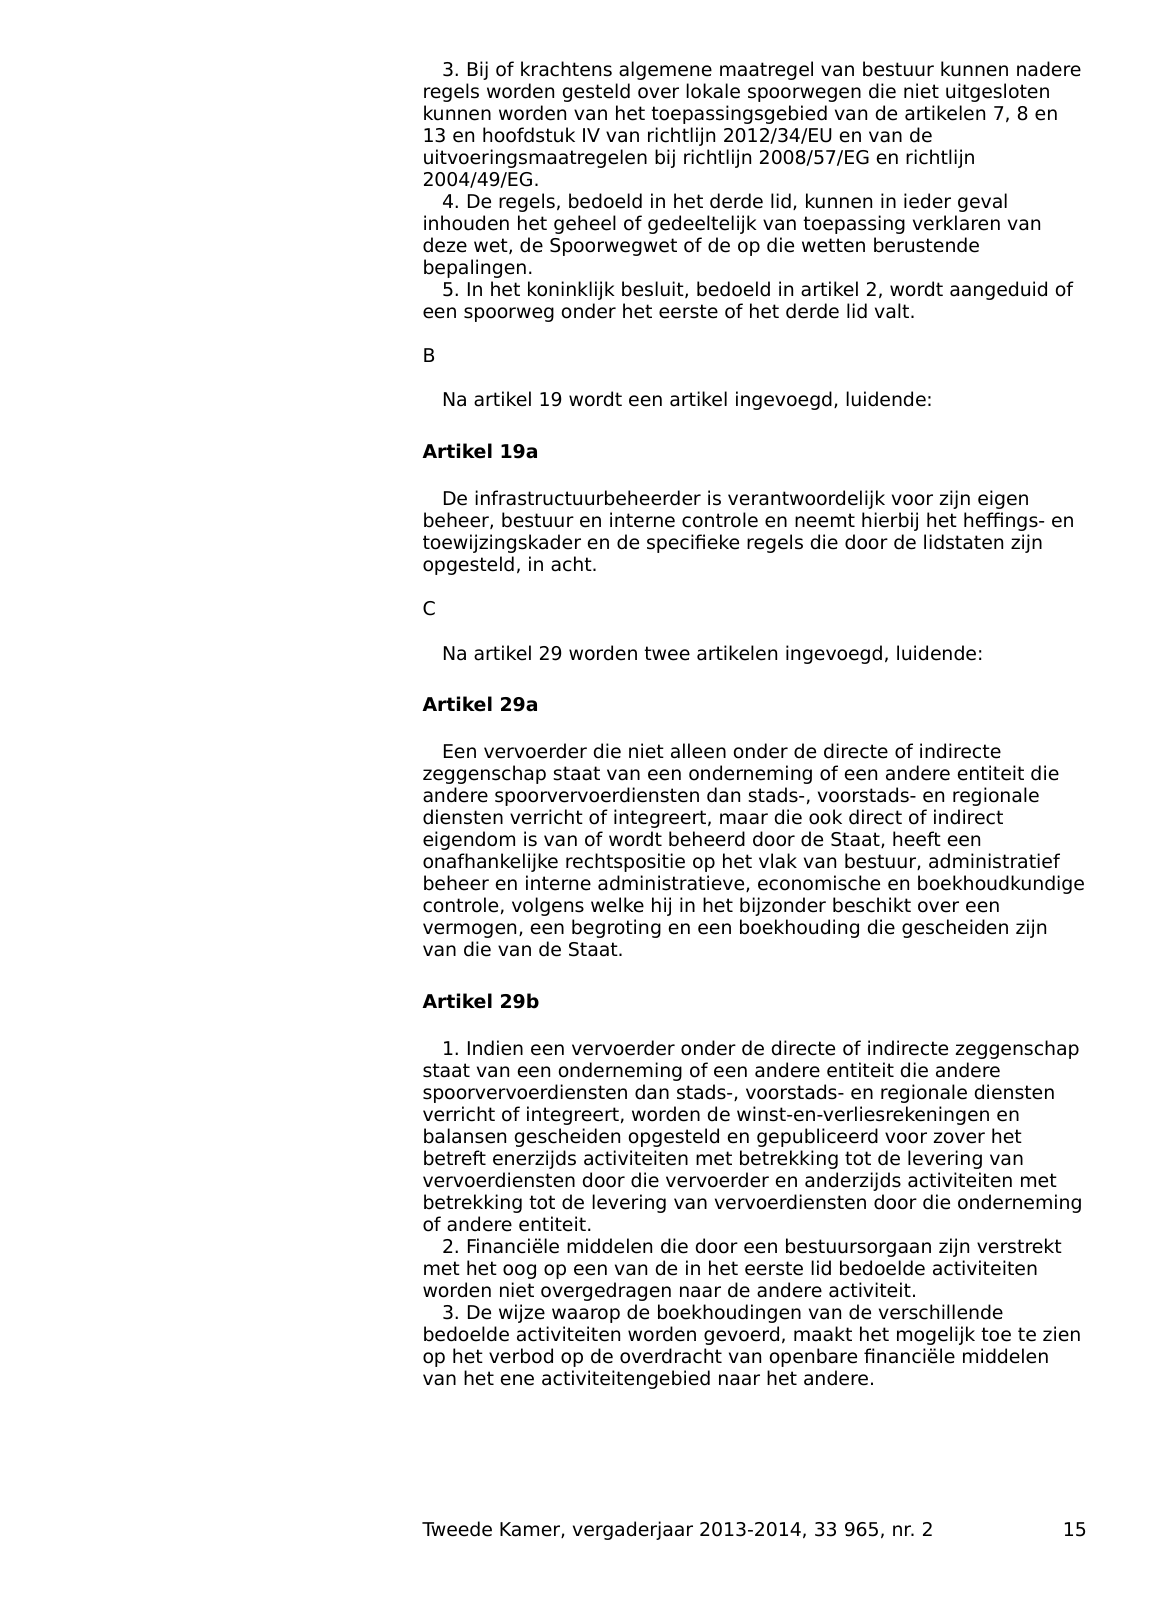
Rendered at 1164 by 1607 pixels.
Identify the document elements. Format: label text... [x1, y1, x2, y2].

text Na artikel 19 wordt een artikel ingevoegd, luidende: [422, 389, 1087, 411]
text 2. Financiële middelen die door een bestuursorgaan zijn verstrekt met het oog op een van de in het eerste lid bedoelde activiteiten worden niet overgedragen naar de andere activiteit. [422, 1236, 1087, 1302]
subtitle Artikel 29a [422, 694, 1087, 716]
text Na artikel 29 worden twee artikelen ingevoegd, luidende: [422, 642, 1087, 664]
text Een vervoerder die niet alleen onder de directe of indirecte zeggenschap staat van een onderneming of een andere entiteit die andere spoorvervoerdiensten dan stads-, voorstads- en regionale diensten verricht of integreert, maar die ook direct of indirect eigendom is van of wordt beheerd door de Staat, heeft een onafhankelijke rechtspositie op het vlak van bestuur, administratief beheer en interne administratieve, economische en boekhoudkundige controle, volgens welke hij in het bijzonder beschikt over een vermogen, een begroting en een boekhouding die gescheiden zijn van die van de Staat. [422, 741, 1087, 961]
text 4. De regels, bedoeld in het derde lid, kunnen in ieder geval inhouden het geheel of gedeeltelijk van toepassing verklaren van deze wet, de Spoorwegwet of de op die wetten berustende bepalingen. [422, 191, 1087, 279]
subtitle Artikel 19a [422, 441, 1087, 463]
text B [422, 345, 1087, 367]
text 1. Indien een vervoerder onder de directe of indirecte zeggenschap staat van een onderneming of een andere entiteit die andere spoorvervoerdiensten dan stads-, voorstads- en regionale diensten verricht of integreert, worden de winst-en-verliesrekeningen en balansen gescheiden opgesteld en gepubliceerd voor zover het betreft enerzijds activiteiten met betrekking tot de levering van vervoerdiensten door die vervoerder en anderzijds activiteiten met betrekking tot de levering van vervoerdiensten door die onderneming of andere entiteit. [422, 1038, 1087, 1236]
subtitle Artikel 29b [422, 991, 1087, 1013]
text 5. In het koninklijk besluit, bedoeld in artikel 2, wordt aangeduid of een spoorweg onder het eerste of het derde lid valt. [422, 279, 1087, 323]
text 3. De wijze waarop de boekhoudingen van de verschillende bedoelde activiteiten worden gevoerd, maakt het mogelijk toe te zien op het verbod op de overdracht van openbare financiële middelen van het ene activiteitengebied naar het andere. [422, 1302, 1087, 1390]
text De infrastructuurbeheerder is verantwoordelijk voor zijn eigen beheer, bestuur en interne controle en neemt hierbij het heffings- en toewijzingskader en de specifieke regels die door de lidstaten zijn opgesteld, in acht. [422, 488, 1087, 576]
text C [422, 598, 1087, 620]
text 3. Bij of krachtens algemene maatregel van bestuur kunnen nadere regels worden gesteld over lokale spoorwegen die niet uitgesloten kunnen worden van het toepassingsgebied van de artikelen 7, 8 en 13 en hoofdstuk IV van richtlijn 2012/34/EU en van de uitvoeringsmaatregelen bij richtlijn 2008/57/EG en richtlijn 2004/49/EG. [422, 59, 1087, 191]
